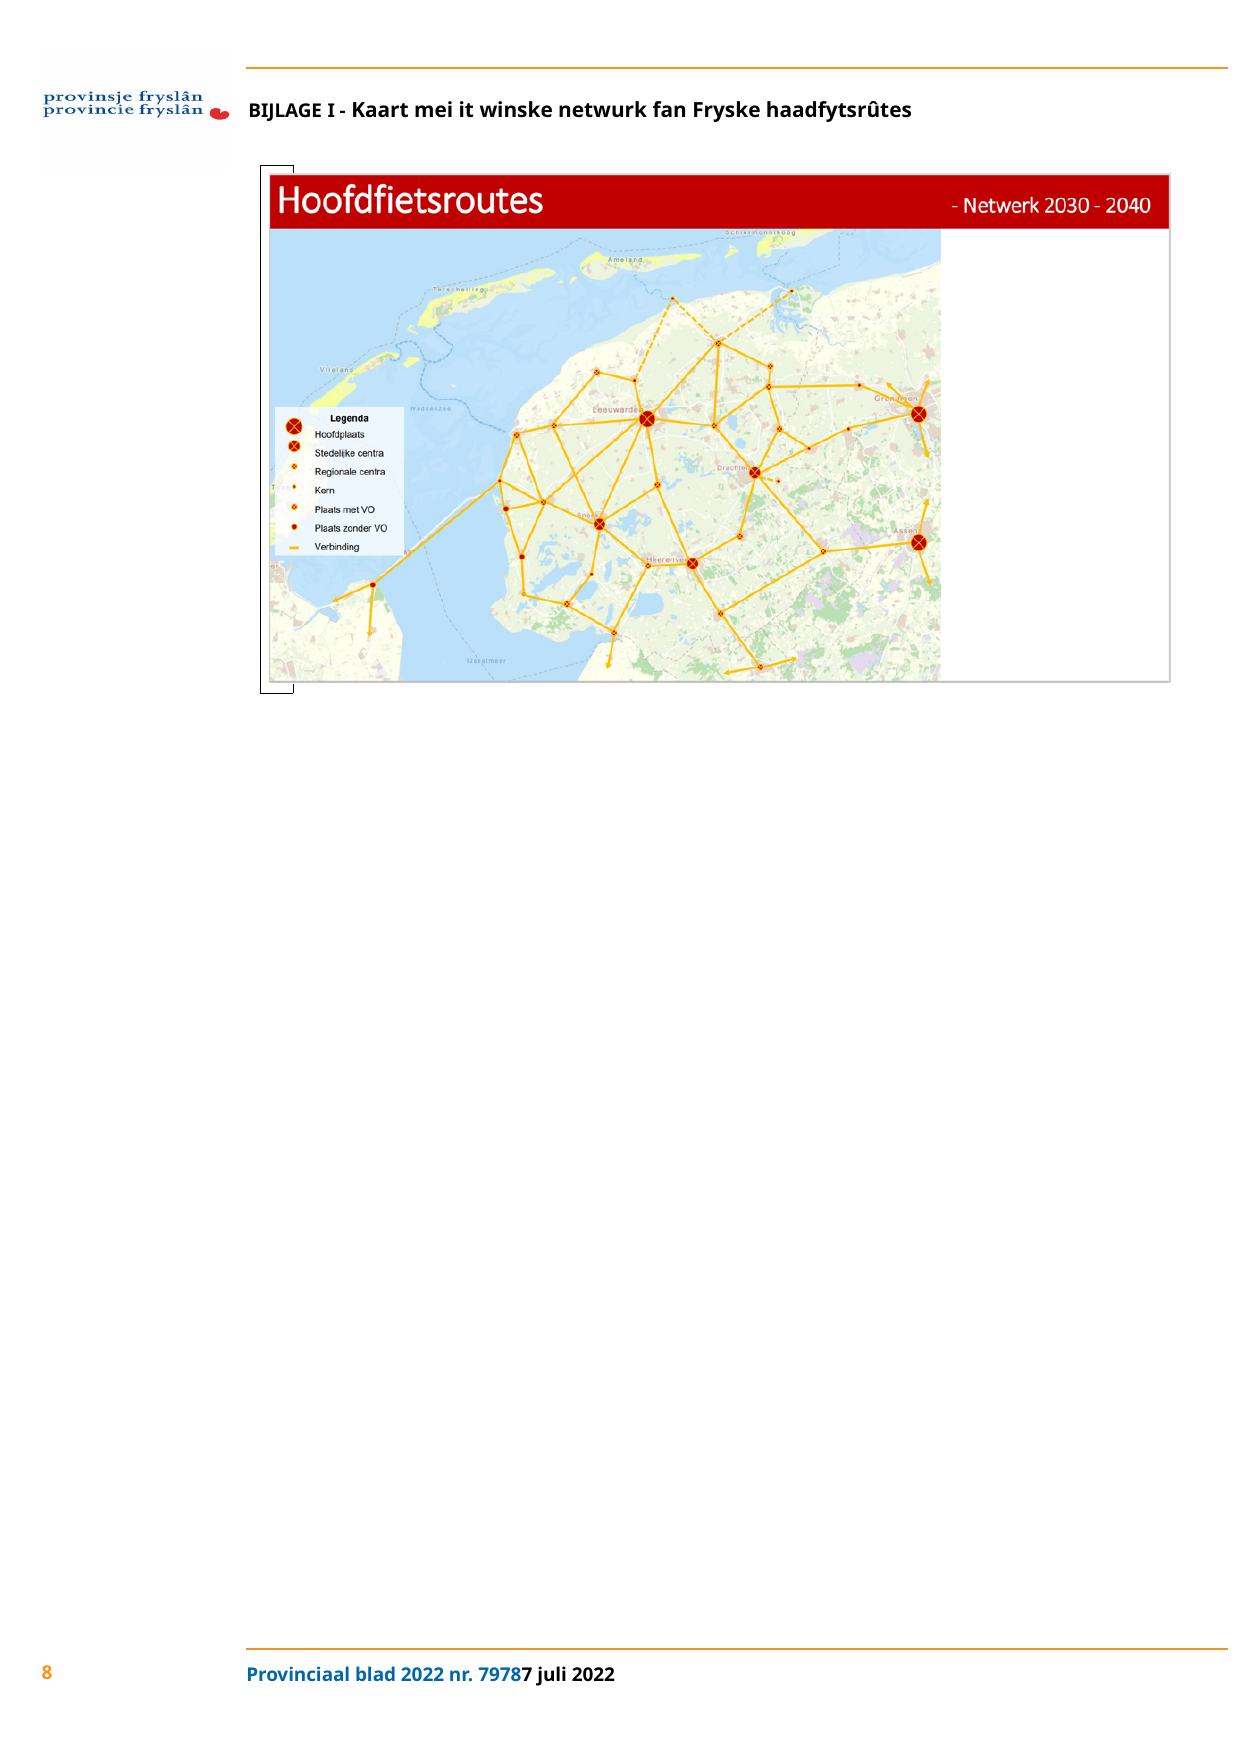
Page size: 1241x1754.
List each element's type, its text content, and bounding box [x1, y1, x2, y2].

picture [41, 47, 231, 172]
text BIJLAGE I - Kaart mei it winske netwurk fan Fryske haadfytsrûtes [248, 95, 1152, 123]
picture [268, 173, 1173, 684]
